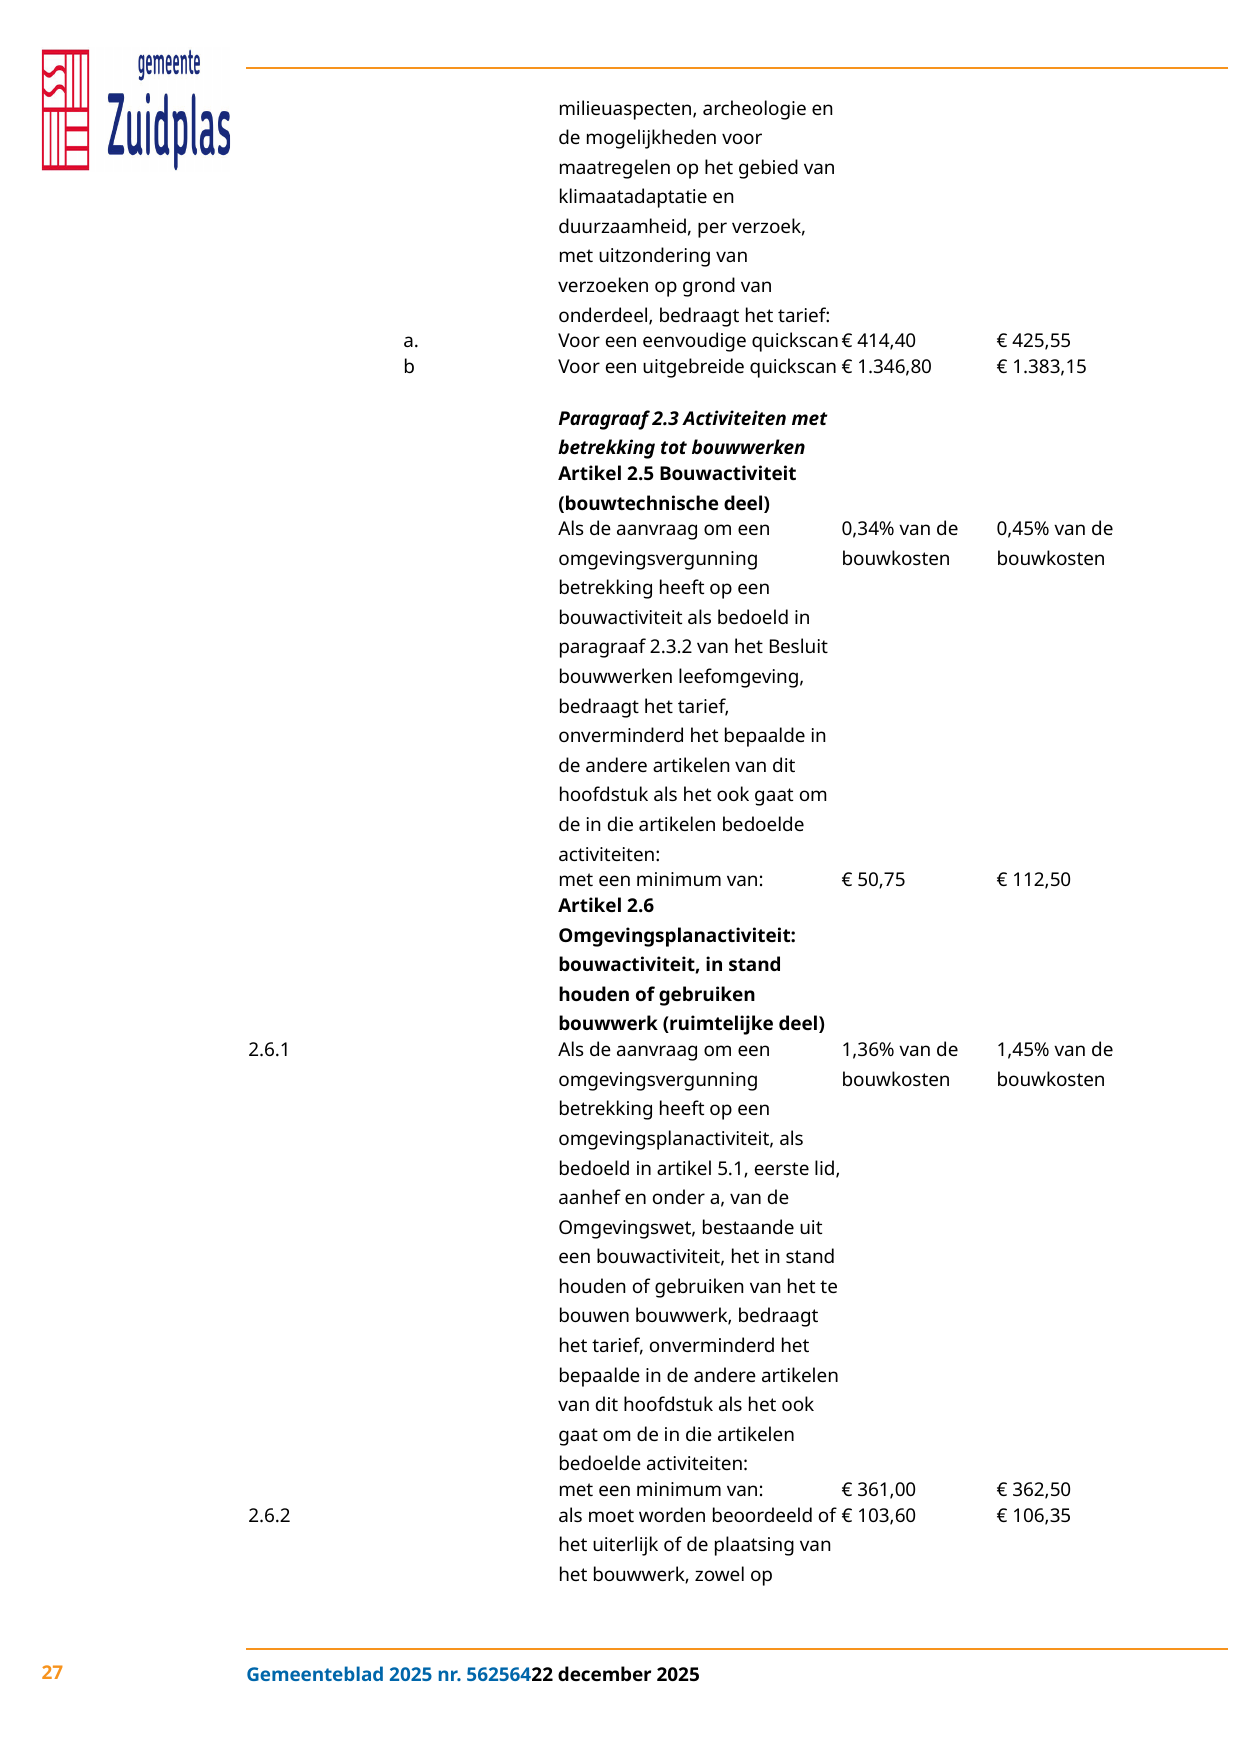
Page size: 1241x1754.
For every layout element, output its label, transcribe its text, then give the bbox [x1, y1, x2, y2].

table_cell [403, 1036, 558, 1476]
table_cell 1,36% van de bouwkosten [841, 1036, 996, 1476]
table_cell € 1.346,80 [841, 353, 996, 379]
table_cell [841, 405, 996, 460]
table_cell [841, 95, 996, 328]
table_cell [248, 867, 403, 892]
table_cell [248, 460, 403, 515]
table_cell € 362,50 [996, 1476, 1152, 1502]
table_cell € 414,40 [841, 328, 996, 353]
table_cell [996, 95, 1152, 328]
table_cell Voor een eenvoudige quickscan [558, 328, 841, 353]
table_cell 2.6.2 [248, 1502, 403, 1587]
table_cell Paragraaf 2.3 Activiteiten met betrekking tot bouwwerken [558, 405, 841, 460]
table_cell € 361,00 [841, 1476, 996, 1502]
table_cell Als de aanvraag om een omgevingsvergunning betrekking heeft op een omgevingsplanactiviteit, als bedoeld in artikel 5.1, eerste lid, aanhef en onder a, van de Omgevingswet, bestaande uit een bouwactiviteit, het in stand houden of gebruiken van het te bouwen bouwwerk, bedraagt het tarief, onverminderd het bepaalde in de andere artikelen van dit hoofdstuk als het ook gaat om de in die artikelen bedoelde activiteiten: [558, 1036, 841, 1476]
table_cell € 50,75 [841, 867, 996, 892]
table_cell 0,45% van de bouwkosten [996, 515, 1152, 867]
table_cell [248, 405, 403, 460]
table_cell [248, 515, 403, 867]
table_cell [248, 1476, 403, 1502]
table_cell [558, 379, 841, 405]
table_cell a. [403, 328, 558, 353]
table_cell [403, 892, 558, 1036]
table_cell [248, 353, 403, 379]
table_cell 0,34% van de bouwkosten [841, 515, 996, 867]
table_cell [248, 379, 403, 405]
table_cell Voor een uitgebreide quickscan [558, 353, 841, 379]
table_cell € 103,60 [841, 1502, 996, 1587]
table_cell [403, 867, 558, 892]
picture [41, 47, 231, 172]
table_cell [996, 405, 1152, 460]
table_cell [841, 460, 996, 515]
table_cell [403, 95, 558, 328]
table_cell met een minimum van: [558, 867, 841, 892]
table_cell [403, 460, 558, 515]
table_cell [403, 379, 558, 405]
table_cell 1,45% van de bouwkosten [996, 1036, 1152, 1476]
table_cell [841, 379, 996, 405]
table_cell [841, 892, 996, 1036]
table_cell [248, 892, 403, 1036]
table_cell Artikel 2.5 Bouwactiviteit (bouwtechnische deel) [558, 460, 841, 515]
table_cell als moet worden beoordeeld of het uiterlijk of de plaatsing van het bouwwerk, zowel op [558, 1502, 841, 1587]
table_cell € 112,50 [996, 867, 1152, 892]
table_cell [403, 1502, 558, 1587]
table_cell 2.6.1 [248, 1036, 403, 1476]
table_cell b [403, 353, 558, 379]
table_cell [403, 1476, 558, 1502]
table_cell milieuaspecten, archeologie en de mogelijkheden voor maatregelen op het gebied van klimaatadaptatie en duurzaamheid, per verzoek, met uitzondering van verzoeken op grond van onderdeel, bedraagt het tarief: [558, 95, 841, 328]
table_cell [403, 515, 558, 867]
table_cell Als de aanvraag om een omgevingsvergunning betrekking heeft op een bouwactiviteit als bedoeld in paragraaf 2.3.2 van het Besluit bouwwerken leefomgeving, bedraagt het tarief, onverminderd het bepaalde in de andere artikelen van dit hoofdstuk als het ook gaat om de in die artikelen bedoelde activiteiten: [558, 515, 841, 867]
table_cell € 1.383,15 [996, 353, 1152, 379]
table_cell [248, 95, 403, 328]
table_cell [996, 460, 1152, 515]
table_cell [996, 379, 1152, 405]
table_cell € 425,55 [996, 328, 1152, 353]
table_cell € 106,35 [996, 1502, 1152, 1587]
table_cell met een minimum van: [558, 1476, 841, 1502]
table_cell [248, 328, 403, 353]
table_cell [403, 405, 558, 460]
table_cell Artikel 2.6 Omgevingsplanactiviteit: bouwactiviteit, in stand houden of gebruiken bouwwerk (ruimtelijke deel) [558, 892, 841, 1036]
table_cell [996, 892, 1152, 1036]
